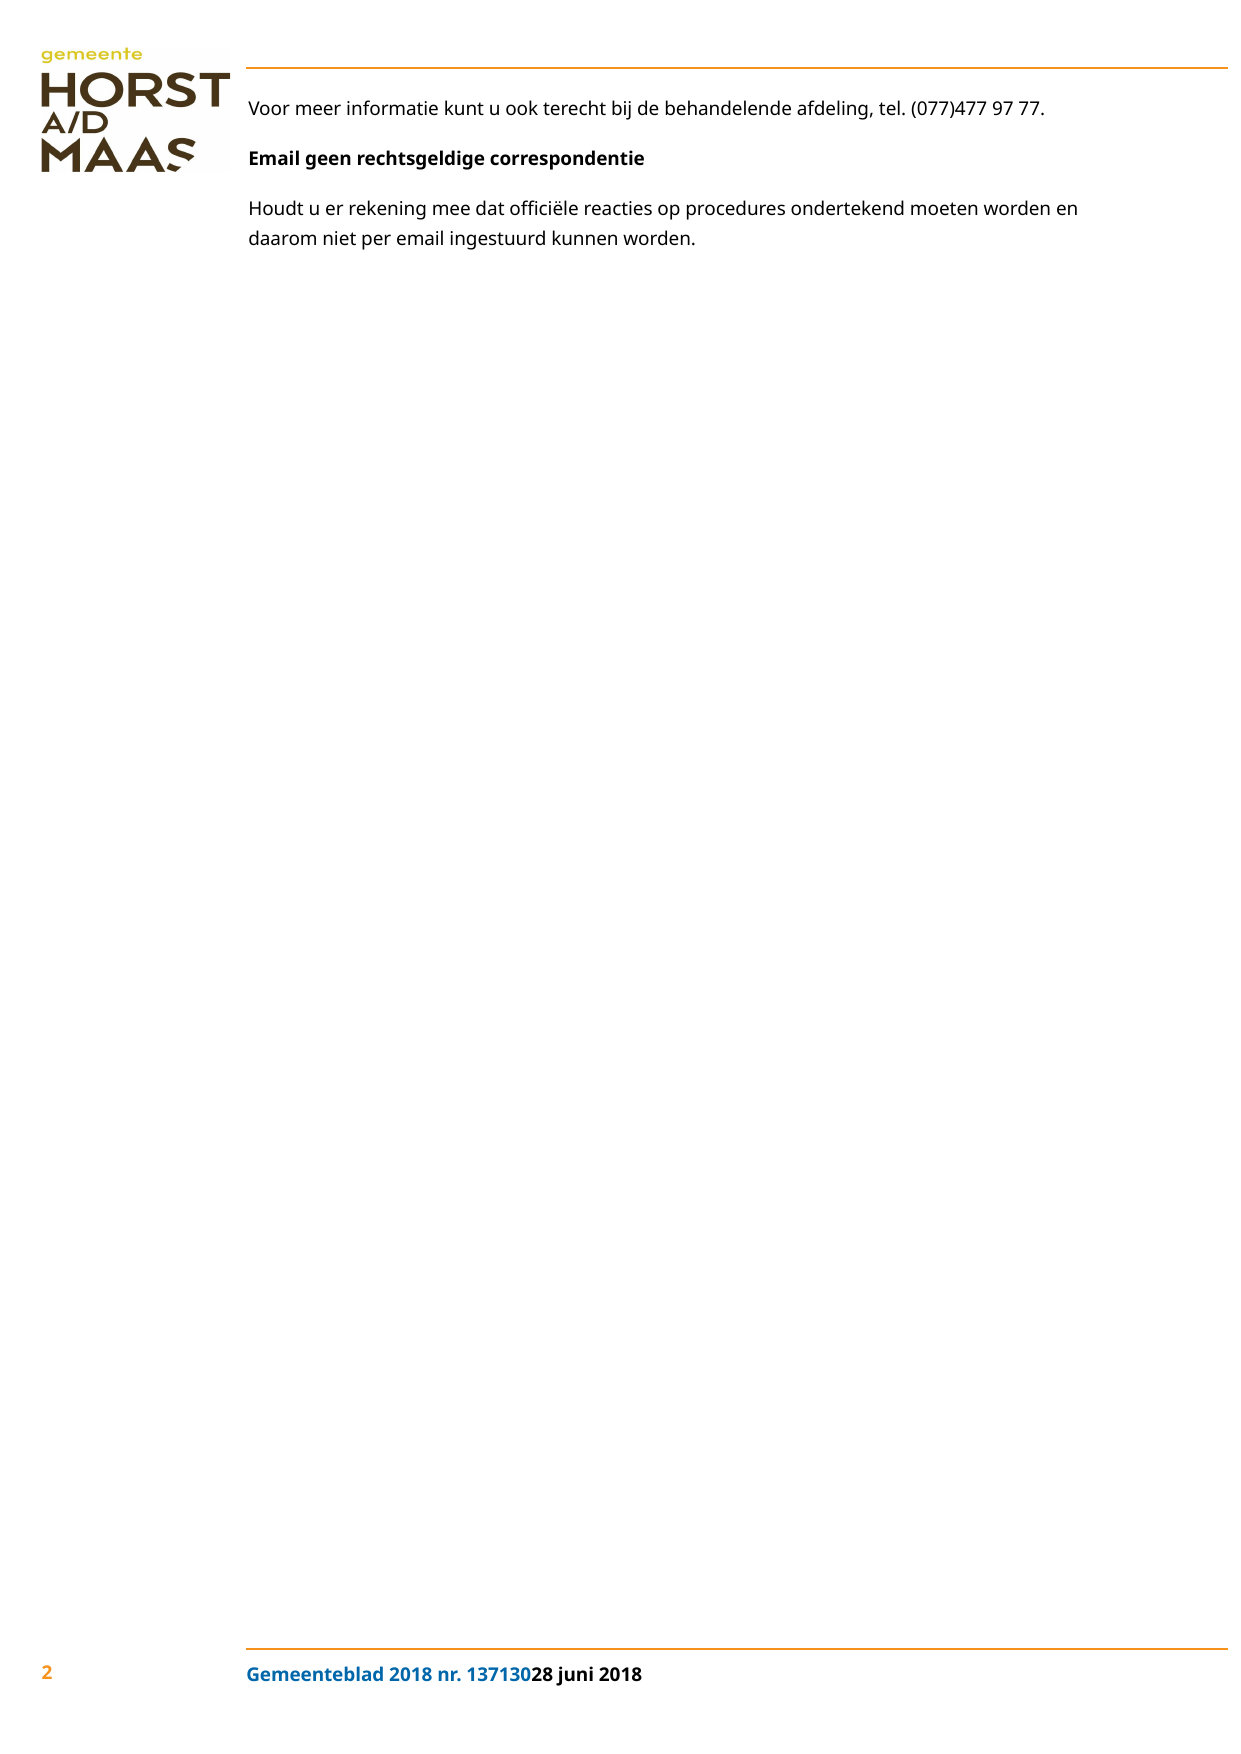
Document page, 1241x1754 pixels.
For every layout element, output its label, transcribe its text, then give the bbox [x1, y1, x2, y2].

text Email geen rechtsgeldige correspondentie [248, 145, 1152, 171]
picture [41, 47, 231, 172]
text Houdt u er rekening mee dat officiële reacties op procedures ondertekend moeten worden en daarom niet per email ingestuurd kunnen worden. [248, 196, 1152, 251]
text Voor meer informatie kunt u ook terecht bij de behandelende afdeling, tel. (077)477 97 77. [248, 95, 1152, 121]
